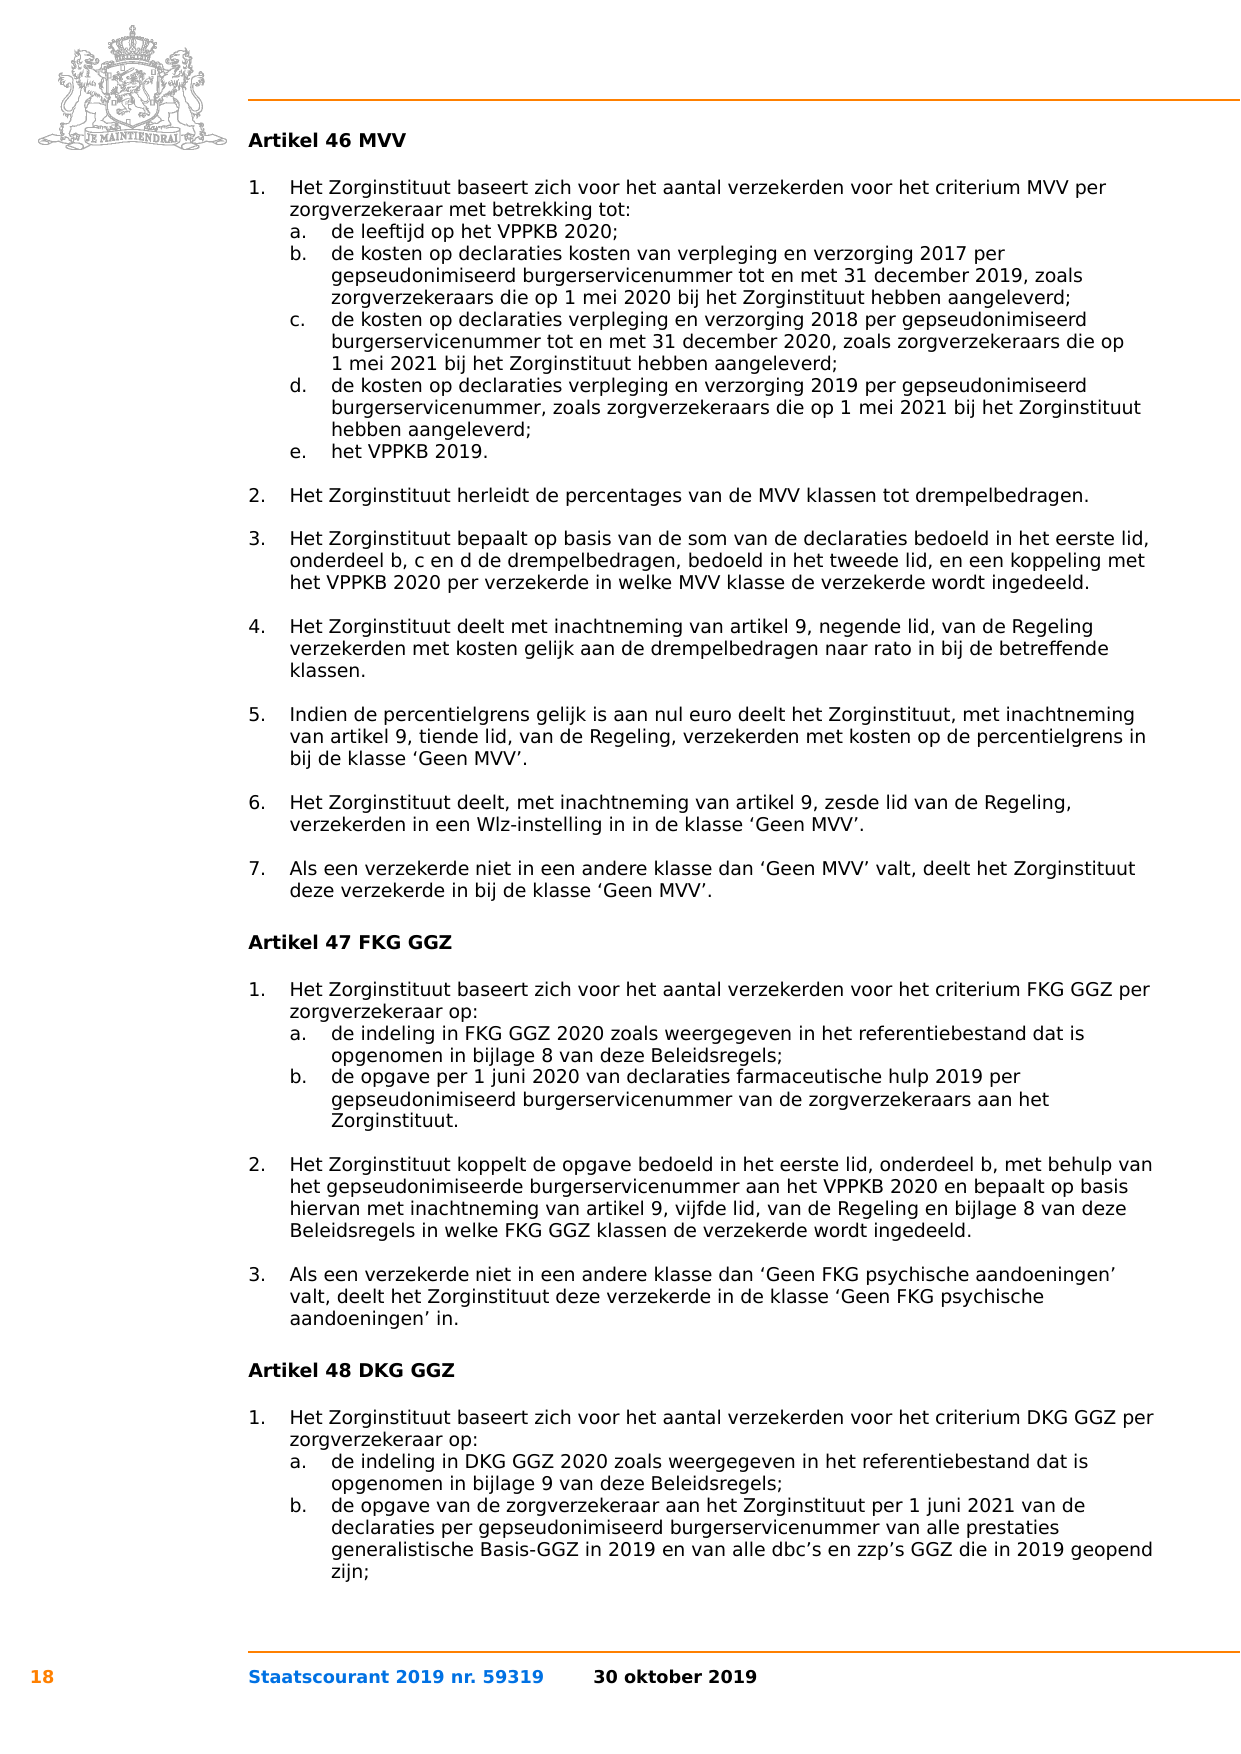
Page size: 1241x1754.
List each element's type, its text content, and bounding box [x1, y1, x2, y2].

text e. het VPPKB 2019. [289, 441, 1163, 463]
subtitle Artikel 48 DKG GGZ [248, 1360, 1163, 1382]
text 3. Als een verzekerde niet in een andere klasse dan ‘Geen FKG psychische aandoeningen’ valt, deelt het Zorginstituut deze verzekerde in de klasse ‘Geen FKG psychische aandoeningen’ in. [248, 1264, 1163, 1330]
text 1. Het Zorginstituut baseert zich voor het aantal verzekerden voor het criterium FKG GGZ per zorgverzekeraar op: [248, 978, 1163, 1022]
subtitle Artikel 46 MVV [248, 130, 1163, 152]
text 2. Het Zorginstituut koppelt de opgave bedoeld in het eerste lid, onderdeel b, met behulp van het gepseudonimiseerde burgerservicenummer aan het VPPKB 2020 en bepaalt op basis hiervan met inachtneming van artikel 9, vijfde lid, van de Regeling en bijlage 8 van deze Beleidsregels in welke FKG GGZ klassen de verzekerde wordt ingedeeld. [248, 1154, 1163, 1242]
text 4. Het Zorginstituut deelt met inachtneming van artikel 9, negende lid, van de Regeling verzekerden met kosten gelijk aan de drempelbedragen naar rato in bij de betreffende klassen. [248, 616, 1163, 682]
text b. de kosten op declaraties kosten van verpleging en verzorging 2017 per gepseudonimiseerd burgerservicenummer tot en met 31 december 2019, zoals zorgverzekeraars die op 1 mei 2020 bij het Zorginstituut hebben aangeleverd; [289, 243, 1163, 309]
text 2. Het Zorginstituut herleidt de percentages van de MVV klassen tot drempelbedragen. [248, 484, 1163, 506]
text a. de indeling in FKG GGZ 2020 zoals weergegeven in het referentiebestand dat is opgenomen in bijlage 8 van deze Beleidsregels; [289, 1022, 1163, 1066]
text 1. Het Zorginstituut baseert zich voor het aantal verzekerden voor het criterium DKG GGZ per zorgverzekeraar op: [248, 1407, 1163, 1451]
text 5. Indien de percentielgrens gelijk is aan nul euro deelt het Zorginstituut, met inachtneming van artikel 9, tiende lid, van de Regeling, verzekerden met kosten op de percentielgrens in bij de klasse ‘Geen MVV’. [248, 704, 1163, 770]
text a. de leeftijd op het VPPKB 2020; [289, 221, 1163, 243]
text 6. Het Zorginstituut deelt, met inachtneming van artikel 9, zesde lid van de Regeling, verzekerden in een Wlz-instelling in in de klasse ‘Geen MVV’. [248, 792, 1163, 836]
text b. de opgave per 1 juni 2020 van declaraties farmaceutische hulp 2019 per gepseudonimiseerd burgerservicenummer van de zorgverzekeraars aan het Zorginstituut. [289, 1066, 1163, 1132]
text 1. Het Zorginstituut baseert zich voor het aantal verzekerden voor het criterium MVV per zorgverzekeraar met betrekking tot: [248, 177, 1163, 221]
picture [38, 25, 227, 150]
subtitle Artikel 47 FKG GGZ [248, 932, 1163, 953]
text a. de indeling in DKG GGZ 2020 zoals weergegeven in het referentiebestand dat is opgenomen in bijlage 9 van deze Beleidsregels; [289, 1451, 1163, 1495]
text d. de kosten op declaraties verpleging en verzorging 2019 per gepseudonimiseerd burgerservicenummer, zoals zorgverzekeraars die op 1 mei 2021 bij het Zorginstituut hebben aangeleverd; [289, 375, 1163, 441]
text c. de kosten op declaraties verpleging en verzorging 2018 per gepseudonimiseerd burgerservicenummer tot en met 31 december 2020, zoals zorgverzekeraars die op 1 mei 2021 bij het Zorginstituut hebben aangeleverd; [289, 309, 1163, 375]
text 3. Het Zorginstituut bepaalt op basis van de som van de declaraties bedoeld in het eerste lid, onderdeel b, c en d de drempelbedragen, bedoeld in het tweede lid, en een koppeling met het VPPKB 2020 per verzekerde in welke MVV klasse de verzekerde wordt ingedeeld. [248, 528, 1163, 594]
text b. de opgave van de zorgverzekeraar aan het Zorginstituut per 1 juni 2021 van de declaraties per gepseudonimiseerd burgerservicenummer van alle prestaties generalistische Basis-GGZ in 2019 en van alle dbc’s en zzp’s GGZ die in 2019 geopend zijn; [289, 1495, 1163, 1583]
text 7. Als een verzekerde niet in een andere klasse dan ‘Geen MVV’ valt, deelt het Zorginstituut deze verzekerde in bij de klasse ‘Geen MVV’. [248, 858, 1163, 902]
